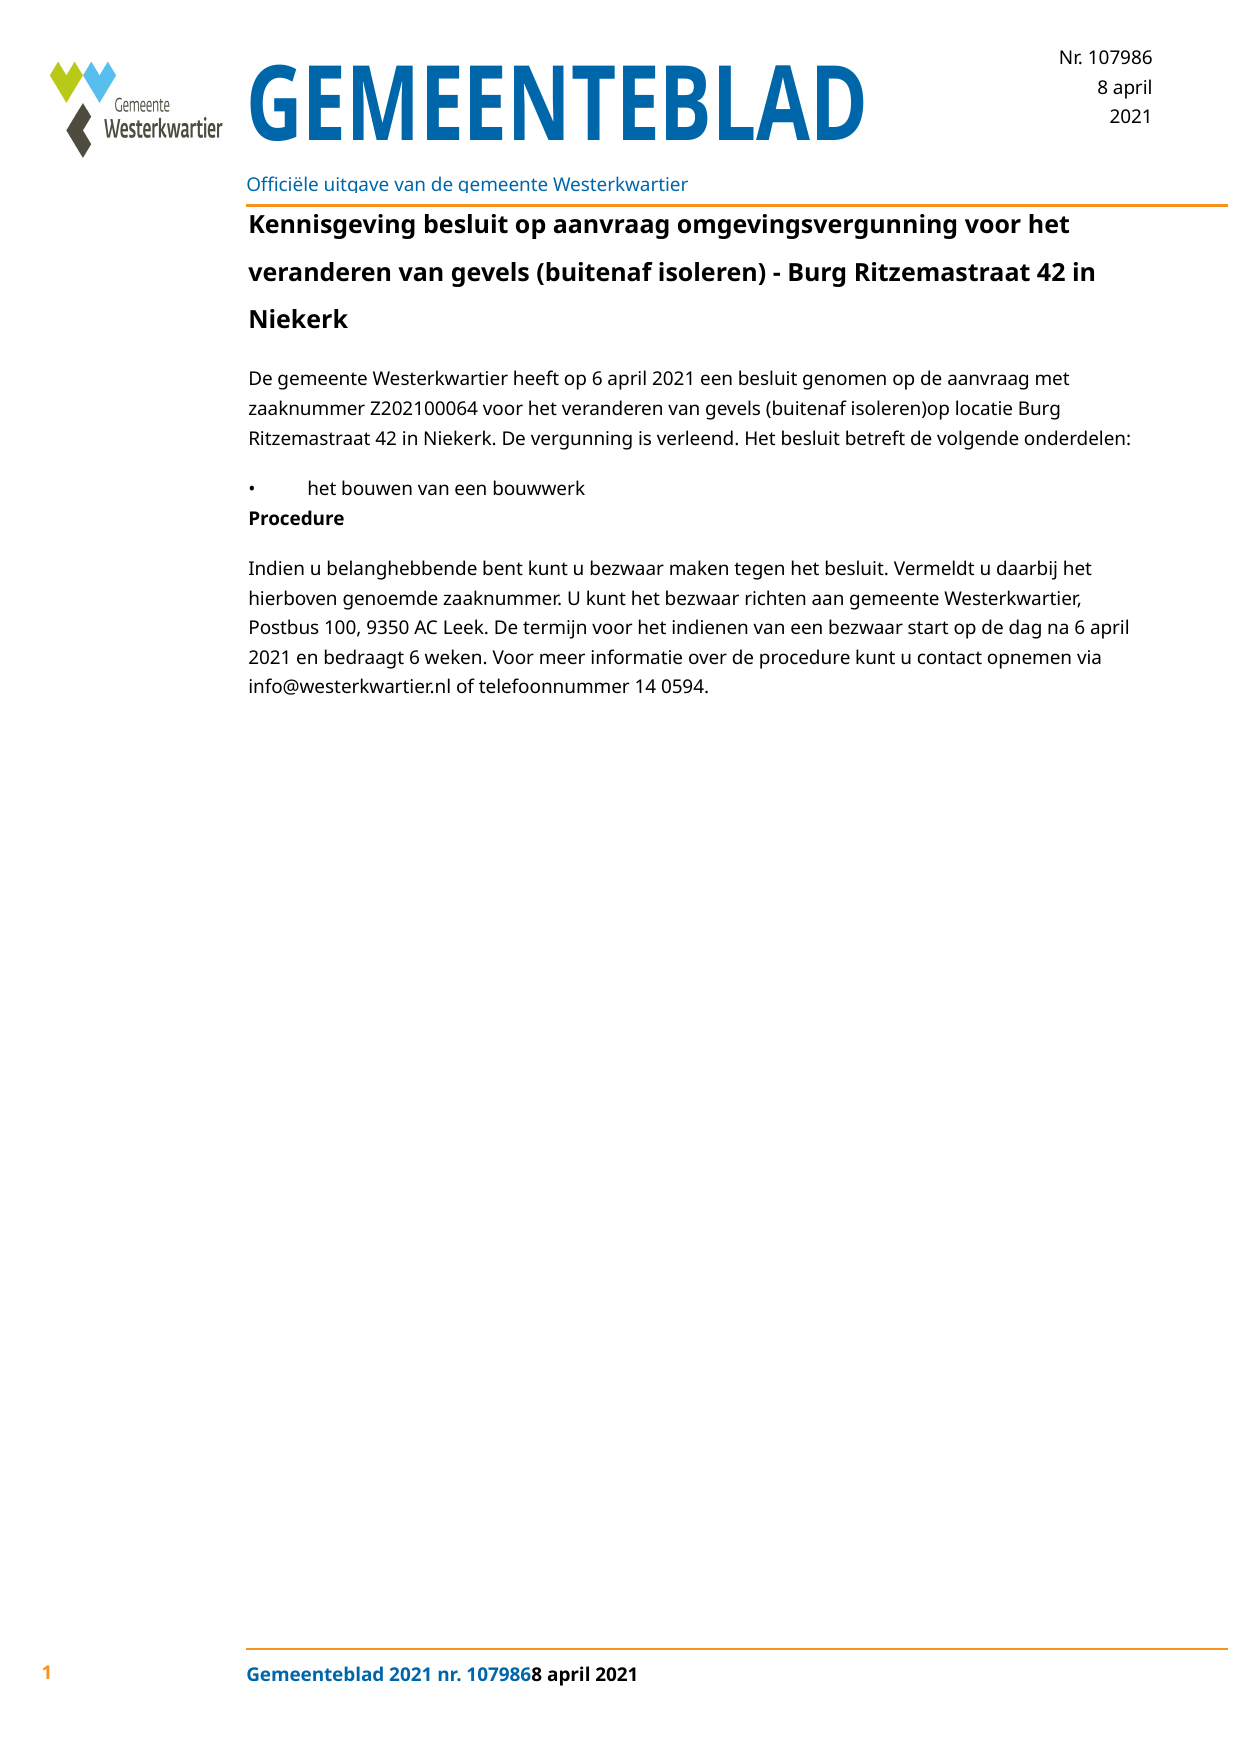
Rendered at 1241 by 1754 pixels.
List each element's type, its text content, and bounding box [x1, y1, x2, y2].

list het bouwen van een bouwwerk [248, 475, 1152, 501]
picture [41, 47, 231, 172]
text Kennisgeving besluit op aanvraag omgevingsvergunning voor het veranderen van gevels (buitenaf isoleren) - Burg Ritzemastraat 42 in Niekerk [248, 207, 1152, 336]
text Procedure [248, 505, 1152, 530]
text Indien u belanghebbende bent kunt u bezwaar maken tegen het besluit. Vermeldt u daarbij het hierboven genoemde zaaknummer. U kunt het bezwaar richten aan gemeente Westerkwartier, Postbus 100, 9350 AC Leek. De termijn voor het indienen van een bezwaar start op de dag na 6 april 2021 en bedraagt 6 weken. Voor meer informatie over de procedure kunt u contact opnemen via info@westerkwartier.nl of telefoonnummer 14 0594. [248, 555, 1152, 699]
text De gemeente Westerkwartier heeft op 6 april 2021 een besluit genomen op de aanvraag met zaaknummer Z202100064 voor het veranderen van gevels (buitenaf isoleren)op locatie Burg Ritzemastraat 42 in Niekerk. De vergunning is verleend. Het besluit betreft de volgende onderdelen: [248, 366, 1152, 450]
